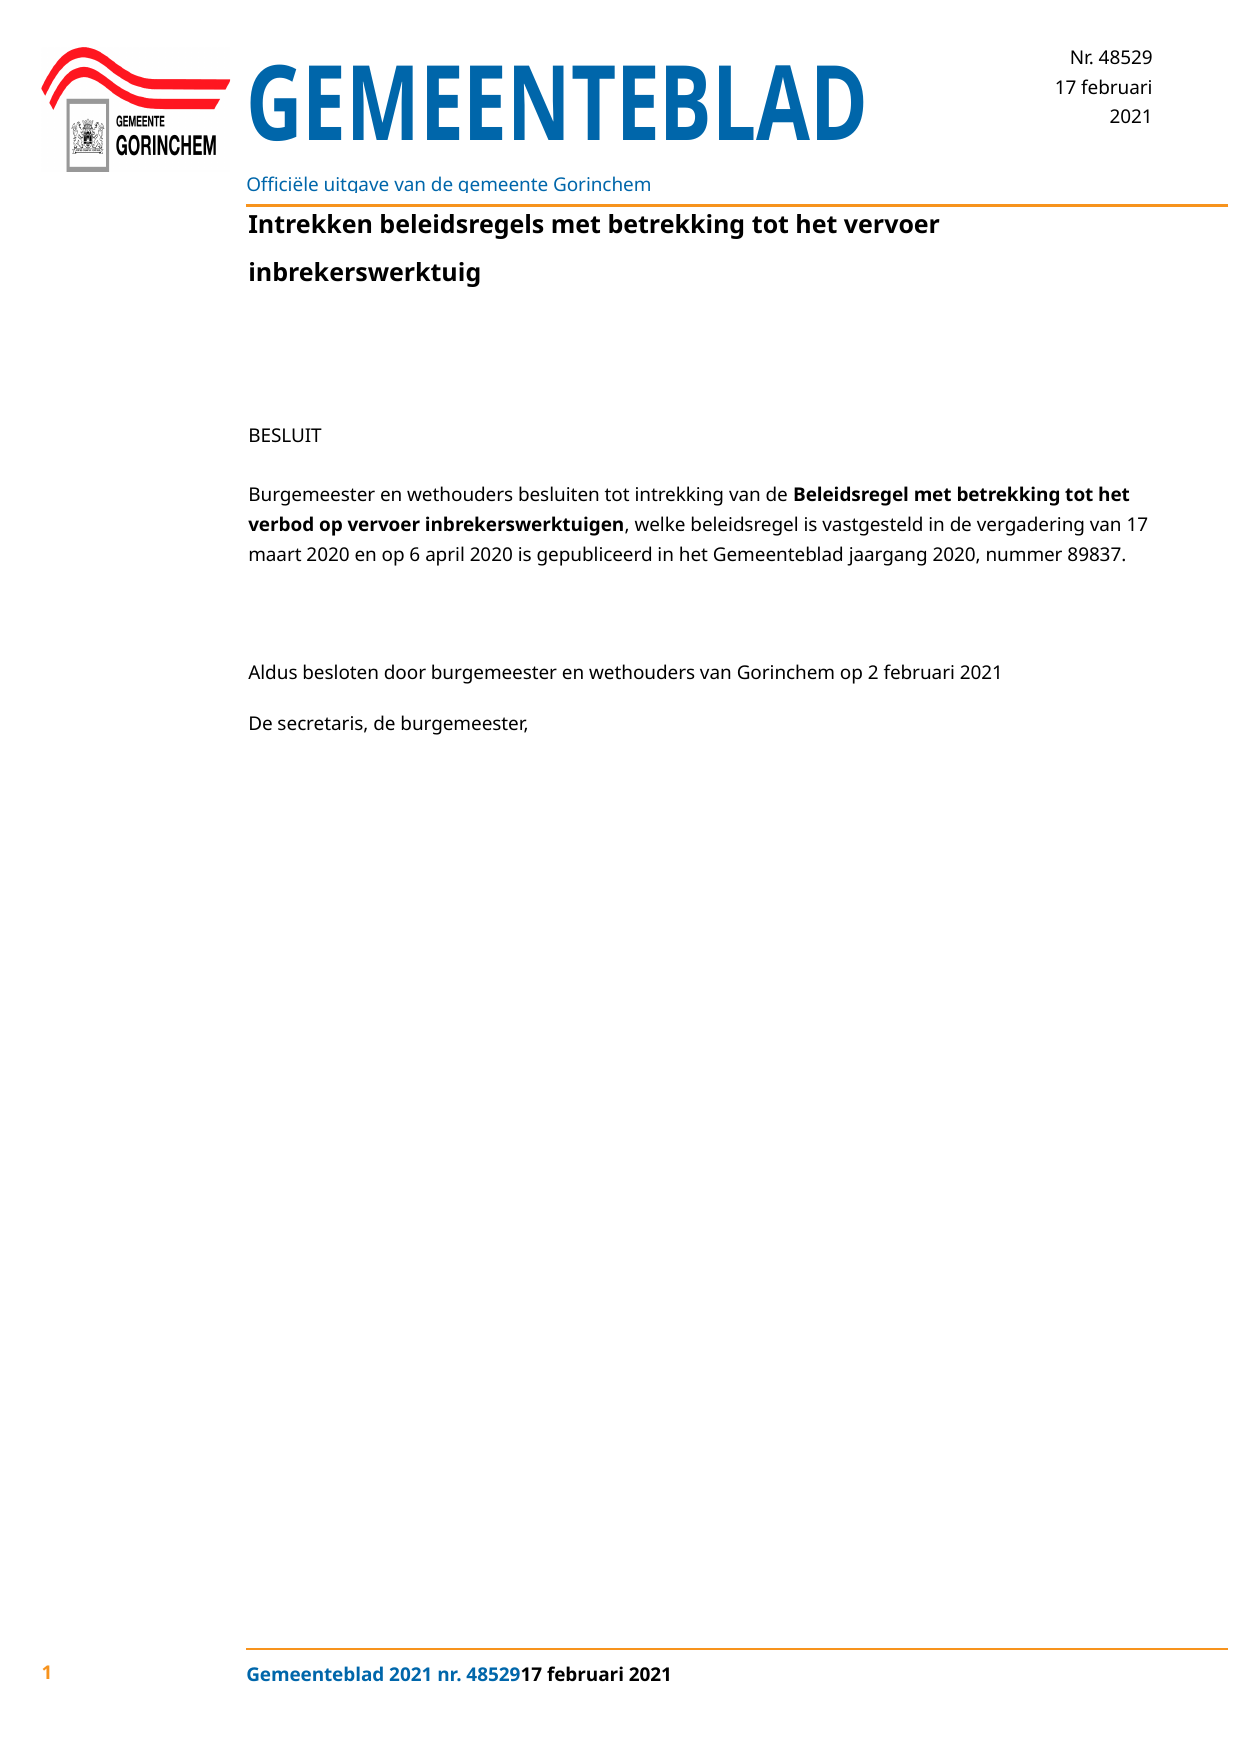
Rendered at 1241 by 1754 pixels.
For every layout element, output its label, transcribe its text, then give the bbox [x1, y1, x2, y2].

text Aldus besloten door burgemeester en wethouders van Gorinchem op 2 februari 2021 [248, 659, 1152, 685]
text De secretaris, de burgemeester, [248, 711, 1152, 736]
text BESLUIT [248, 422, 1152, 448]
picture [41, 47, 231, 172]
text Intrekken beleidsregels met betrekking tot het vervoer inbrekerswerktuig [248, 207, 1152, 288]
text Burgemeester en wethouders besluiten tot intrekking van de Beleidsregel met betrekking tot het verbod op vervoer inbrekerswerktuigen, welke beleidsregel is vastgesteld in de vergadering van 17 maart 2020 en op 6 april 2020 is gepubliceerd in het Gemeenteblad jaargang 2020, nummer 89837. [248, 482, 1152, 567]
